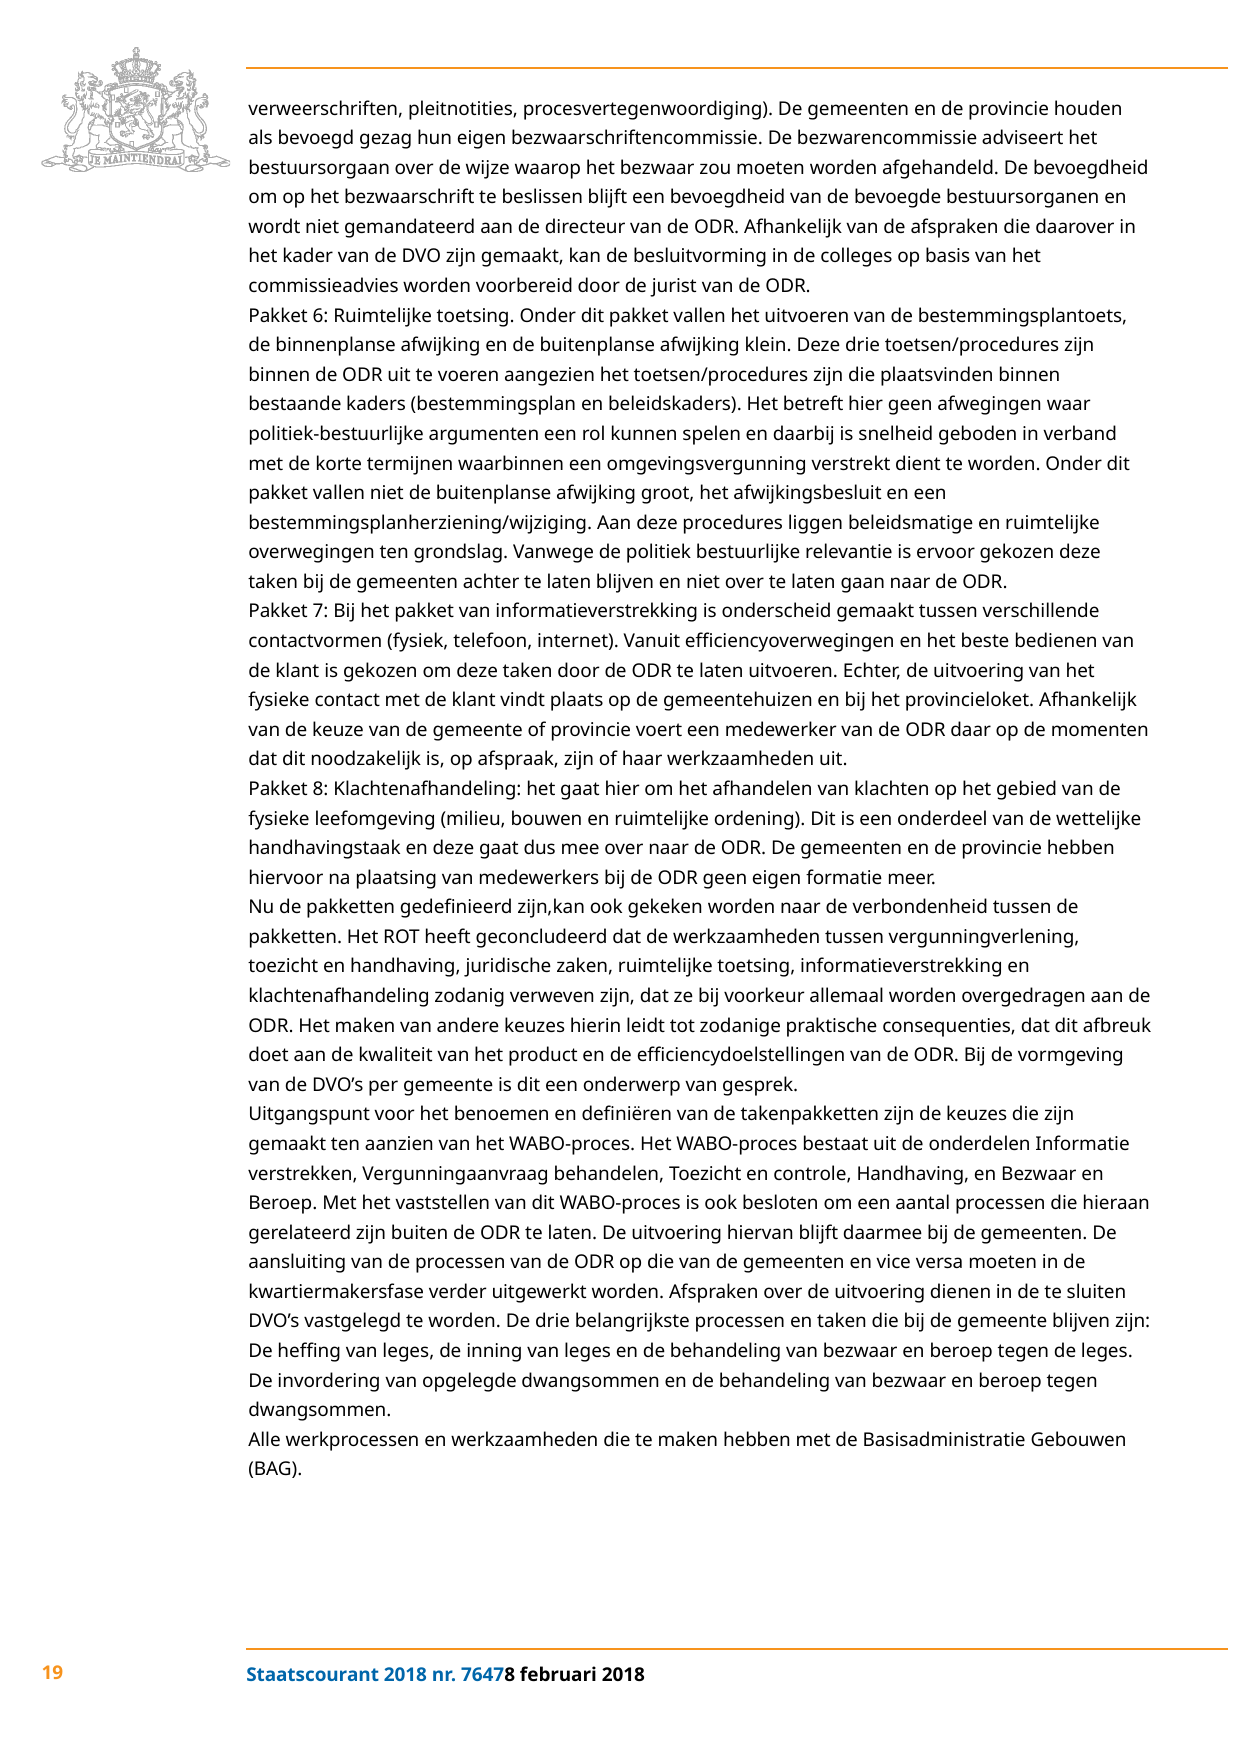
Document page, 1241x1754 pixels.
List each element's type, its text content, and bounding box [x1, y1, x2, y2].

text verweerschriften, pleitnotities, procesvertegenwoordiging). De gemeenten en de provincie houden als bevoegd gezag hun eigen bezwaarschriftencommissie. De bezwarencommissie adviseert het bestuursorgaan over de wijze waarop het bezwaar zou moeten worden afgehandeld. De bevoegdheid om op het bezwaarschrift te beslissen blijft een bevoegdheid van de bevoegde bestuursorganen en wordt niet gemandateerd aan de directeur van de ODR. Afhankelijk van de afspraken die daarover in het kader van de DVO zijn gemaakt, kan de besluitvorming in de colleges op basis van het commissieadvies worden voorbereid door de jurist van de ODR. [248, 95, 1152, 298]
text Nu de pakketten gedefinieerd zijn,kan ook gekeken worden naar de verbondenheid tussen de pakketten. Het ROT heeft geconcludeerd dat de werkzaamheden tussen vergunningverlening, toezicht en handhaving, juridische zaken, ruimtelijke toetsing, informatieverstrekking en klachtenafhandeling zodanig verweven zijn, dat ze bij voorkeur allemaal worden overgedragen aan de ODR. Het maken van andere keuzes hierin leidt tot zodanige praktische consequenties, dat dit afbreuk doet aan de kwaliteit van het product en de efficiencydoelstellingen van de ODR. Bij de vormgeving van de DVO’s per gemeente is dit een onderwerp van gesprek. [248, 893, 1152, 1097]
text Pakket 8: Klachtenafhandeling: het gaat hier om het afhandelen van klachten op het gebied van de fysieke leefomgeving (milieu, bouwen en ruimtelijke ordening). Dit is een onderdeel van de wettelijke handhavingstaak en deze gaat dus mee over naar de ODR. De gemeenten en de provincie hebben hiervoor na plaatsing van medewerkers bij de ODR geen eigen formatie meer. [248, 775, 1152, 890]
text De heffing van leges, de inning van leges en de behandeling van bezwaar en beroep tegen de leges. [248, 1337, 1152, 1363]
text Alle werkprocessen en werkzaamheden die te maken hebben met de Basisadministratie Gebouwen (BAG). [248, 1426, 1152, 1481]
text Pakket 7: Bij het pakket van informatieverstrekking is onderscheid gemaakt tussen verschillende contactvormen (fysiek, telefoon, internet). Vanuit efficiencyoverwegingen en het beste bedienen van de klant is gekozen om deze taken door de ODR te laten uitvoeren. Echter, de uitvoering van het fysieke contact met de klant vindt plaats op de gemeentehuizen en bij het provincieloket. Afhankelijk van de keuze van de gemeente of provincie voert een medewerker van de ODR daar op de momenten dat dit noodzakelijk is, op afspraak, zijn of haar werkzaamheden uit. [248, 598, 1152, 771]
picture [41, 47, 231, 172]
text Pakket 6: Ruimtelijke toetsing. Onder dit pakket vallen het uitvoeren van de bestemmingsplantoets, de binnenplanse afwijking en de buitenplanse afwijking klein. Deze drie toetsen/procedures zijn binnen de ODR uit te voeren aangezien het toetsen/procedures zijn die plaatsvinden binnen bestaande kaders (bestemmingsplan en beleidskaders). Het betreft hier geen afwegingen waar politiek-bestuurlijke argumenten een rol kunnen spelen en daarbij is snelheid geboden in verband met de korte termijnen waarbinnen een omgevingsvergunning verstrekt dient te worden. Onder dit pakket vallen niet de buitenplanse afwijking groot, het afwijkingsbesluit en een bestemmingsplanherziening/wijziging. Aan deze procedures liggen beleidsmatige en ruimtelijke overwegingen ten grondslag. Vanwege de politiek bestuurlijke relevantie is ervoor gekozen deze taken bij de gemeenten achter te laten blijven en niet over te laten gaan naar de ODR. [248, 302, 1152, 594]
text Uitgangspunt voor het benoemen en definiëren van de takenpakketten zijn de keuzes die zijn gemaakt ten aanzien van het WABO-proces. Het WABO-proces bestaat uit de onderdelen Informatie verstrekken, Vergunningaanvraag behandelen, Toezicht en controle, Handhaving, en Bezwaar en Beroep. Met het vaststellen van dit WABO-proces is ook besloten om een aantal processen die hieraan gerelateerd zijn buiten de ODR te laten. De uitvoering hiervan blijft daarmee bij de gemeenten. De aansluiting van de processen van de ODR op die van de gemeenten en vice versa moeten in de kwartiermakersfase verder uitgewerkt worden. Afspraken over de uitvoering dienen in de te sluiten DVO’s vastgelegd te worden. De drie belangrijkste processen en taken die bij de gemeente blijven zijn: [248, 1101, 1152, 1333]
text De invordering van opgelegde dwangsommen en de behandeling van bezwaar en beroep tegen dwangsommen. [248, 1367, 1152, 1422]
